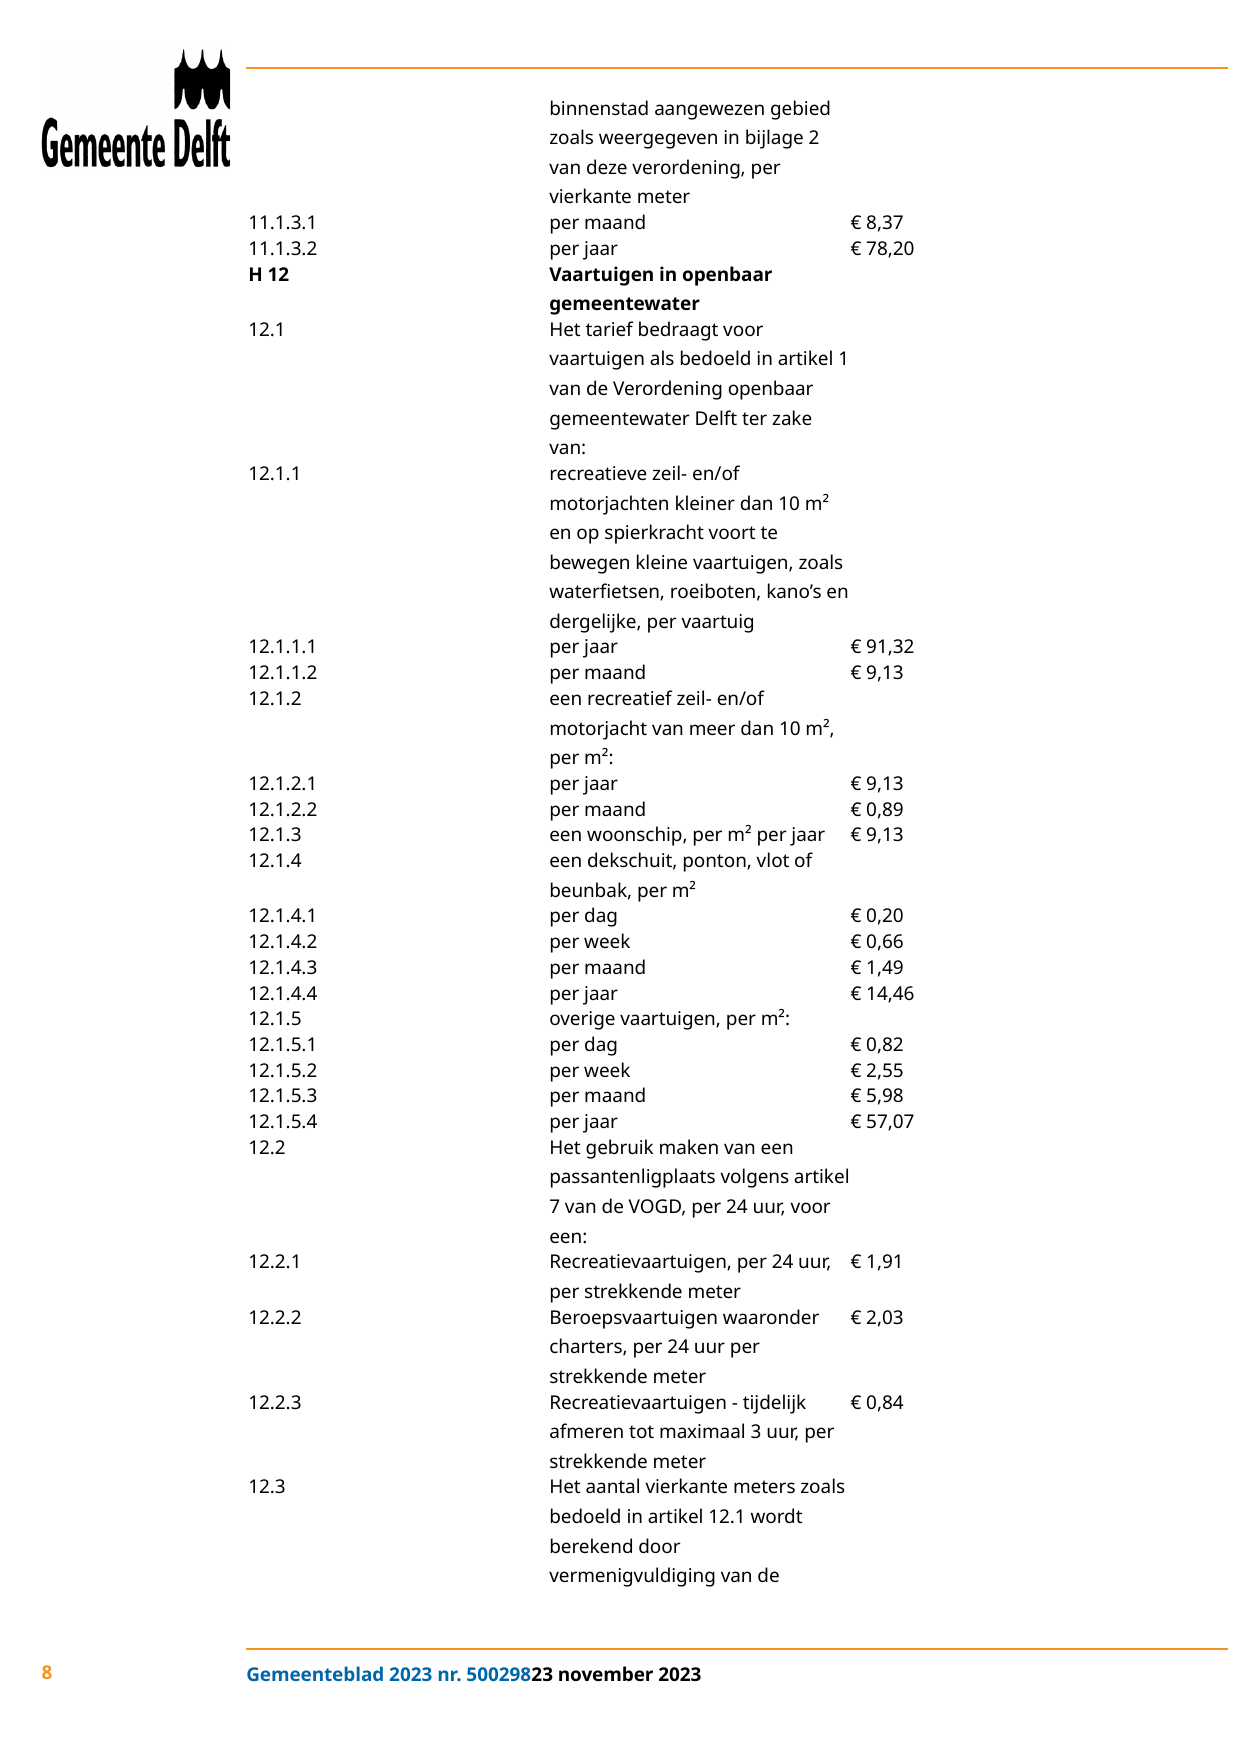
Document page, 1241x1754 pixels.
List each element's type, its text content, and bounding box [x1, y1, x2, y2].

table_cell 12.2.3 [248, 1389, 549, 1474]
table_cell 12.1.1 [248, 460, 549, 634]
table_cell € 9,13 [850, 770, 1152, 796]
table_cell [850, 847, 1152, 903]
table_cell per week [549, 928, 850, 954]
table_cell 12.2.2 [248, 1304, 549, 1389]
table_cell 12.1.5.3 [248, 1083, 549, 1108]
table_cell [248, 95, 549, 209]
table_cell Het aantal vierkante meters zoals bedoeld in artikel 12.1 wordt berekend door vermenigvuldiging van de [549, 1474, 850, 1588]
table_cell € 1,91 [850, 1249, 1152, 1304]
table_cell € 1,49 [850, 954, 1152, 980]
table_cell 12.1.4.1 [248, 903, 549, 928]
table_cell € 78,20 [850, 235, 1152, 261]
table_cell per dag [549, 903, 850, 928]
table_cell 12.1.5.1 [248, 1031, 549, 1057]
table_cell 12.1.1.2 [248, 660, 549, 685]
table_cell € 0,66 [850, 928, 1152, 954]
table_cell Het tarief bedraagt voor vaartuigen als bedoeld in artikel 1 van de Verordening openbaar gemeentewater Delft ter zake van: [549, 316, 850, 460]
table_cell [850, 261, 1152, 316]
table_cell € 5,98 [850, 1083, 1152, 1108]
picture [41, 47, 231, 172]
table_cell € 0,84 [850, 1389, 1152, 1474]
table_cell 12.1.5 [248, 1006, 549, 1031]
table_cell 11.1.3.1 [248, 209, 549, 235]
table_cell per jaar [549, 980, 850, 1006]
table_cell 12.1.2.2 [248, 796, 549, 822]
table_cell Recreatievaartuigen, per 24 uur, per strekkende meter [549, 1249, 850, 1304]
table_cell 11.1.3.2 [248, 235, 549, 261]
table_cell recreatieve zeil- en/of motorjachten kleiner dan 10 m² en op spierkracht voort te bewegen kleine vaartuigen, zoals waterfietsen, roeiboten, kano’s en dergelijke, per vaartuig [549, 460, 850, 634]
table_cell een woonschip, per m² per jaar [549, 822, 850, 847]
table_cell € 2,55 [850, 1057, 1152, 1083]
table_cell [850, 685, 1152, 770]
table_cell overige vaartuigen, per m²: [549, 1006, 850, 1031]
table_cell 12.1.4.2 [248, 928, 549, 954]
table_cell 12.2 [248, 1134, 549, 1249]
table_cell per maand [549, 1083, 850, 1108]
table_cell 12.1.5.4 [248, 1109, 549, 1134]
table_cell per maand [549, 796, 850, 822]
table_cell per jaar [549, 235, 850, 261]
table_cell [850, 1134, 1152, 1249]
table_cell per jaar [549, 1109, 850, 1134]
table_cell 12.1.4.3 [248, 954, 549, 980]
table_cell 12.1.3 [248, 822, 549, 847]
table_cell 12.1.2.1 [248, 770, 549, 796]
table_cell € 8,37 [850, 209, 1152, 235]
table_cell [850, 95, 1152, 209]
table_cell per maand [549, 954, 850, 980]
table_cell [850, 1006, 1152, 1031]
table_cell Vaartuigen in openbaar gemeentewater [549, 261, 850, 316]
table_cell € 91,32 [850, 634, 1152, 659]
table_cell € 14,46 [850, 980, 1152, 1006]
table_cell per maand [549, 209, 850, 235]
table_cell 12.1.4 [248, 847, 549, 903]
table_cell 12.3 [248, 1474, 549, 1588]
table_cell Beroepsvaartuigen waaronder charters, per 24 uur per strekkende meter [549, 1304, 850, 1389]
table_cell 12.1 [248, 316, 549, 460]
table_cell per jaar [549, 634, 850, 659]
table_cell per jaar [549, 770, 850, 796]
table_cell 12.1.5.2 [248, 1057, 549, 1083]
table_cell per week [549, 1057, 850, 1083]
table_cell € 9,13 [850, 822, 1152, 847]
table_cell 12.2.1 [248, 1249, 549, 1304]
table_cell een recreatief zeil- en/of motorjacht van meer dan 10 m², per m²: [549, 685, 850, 770]
table_cell H 12 [248, 261, 549, 316]
table_cell een dekschuit, ponton, vlot of beunbak, per m² [549, 847, 850, 903]
table_cell € 0,89 [850, 796, 1152, 822]
table_cell [850, 1474, 1152, 1588]
table_cell € 0,82 [850, 1031, 1152, 1057]
table_cell per dag [549, 1031, 850, 1057]
table_cell € 9,13 [850, 660, 1152, 685]
table_cell € 0,20 [850, 903, 1152, 928]
table_cell € 2,03 [850, 1304, 1152, 1389]
table_cell Recreatievaartuigen - tijdelijk afmeren tot maximaal 3 uur, per strekkende meter [549, 1389, 850, 1474]
table_cell [850, 316, 1152, 460]
table_cell binnenstad aangewezen gebied zoals weergegeven in bijlage 2 van deze verordening, per vierkante meter [549, 95, 850, 209]
table_cell per maand [549, 660, 850, 685]
table_cell Het gebruik maken van een passantenligplaats volgens artikel 7 van de VOGD, per 24 uur, voor een: [549, 1134, 850, 1249]
table_cell 12.1.1.1 [248, 634, 549, 659]
table_cell 12.1.2 [248, 685, 549, 770]
table_cell [850, 460, 1152, 634]
table_cell 12.1.4.4 [248, 980, 549, 1006]
table_cell € 57,07 [850, 1109, 1152, 1134]
